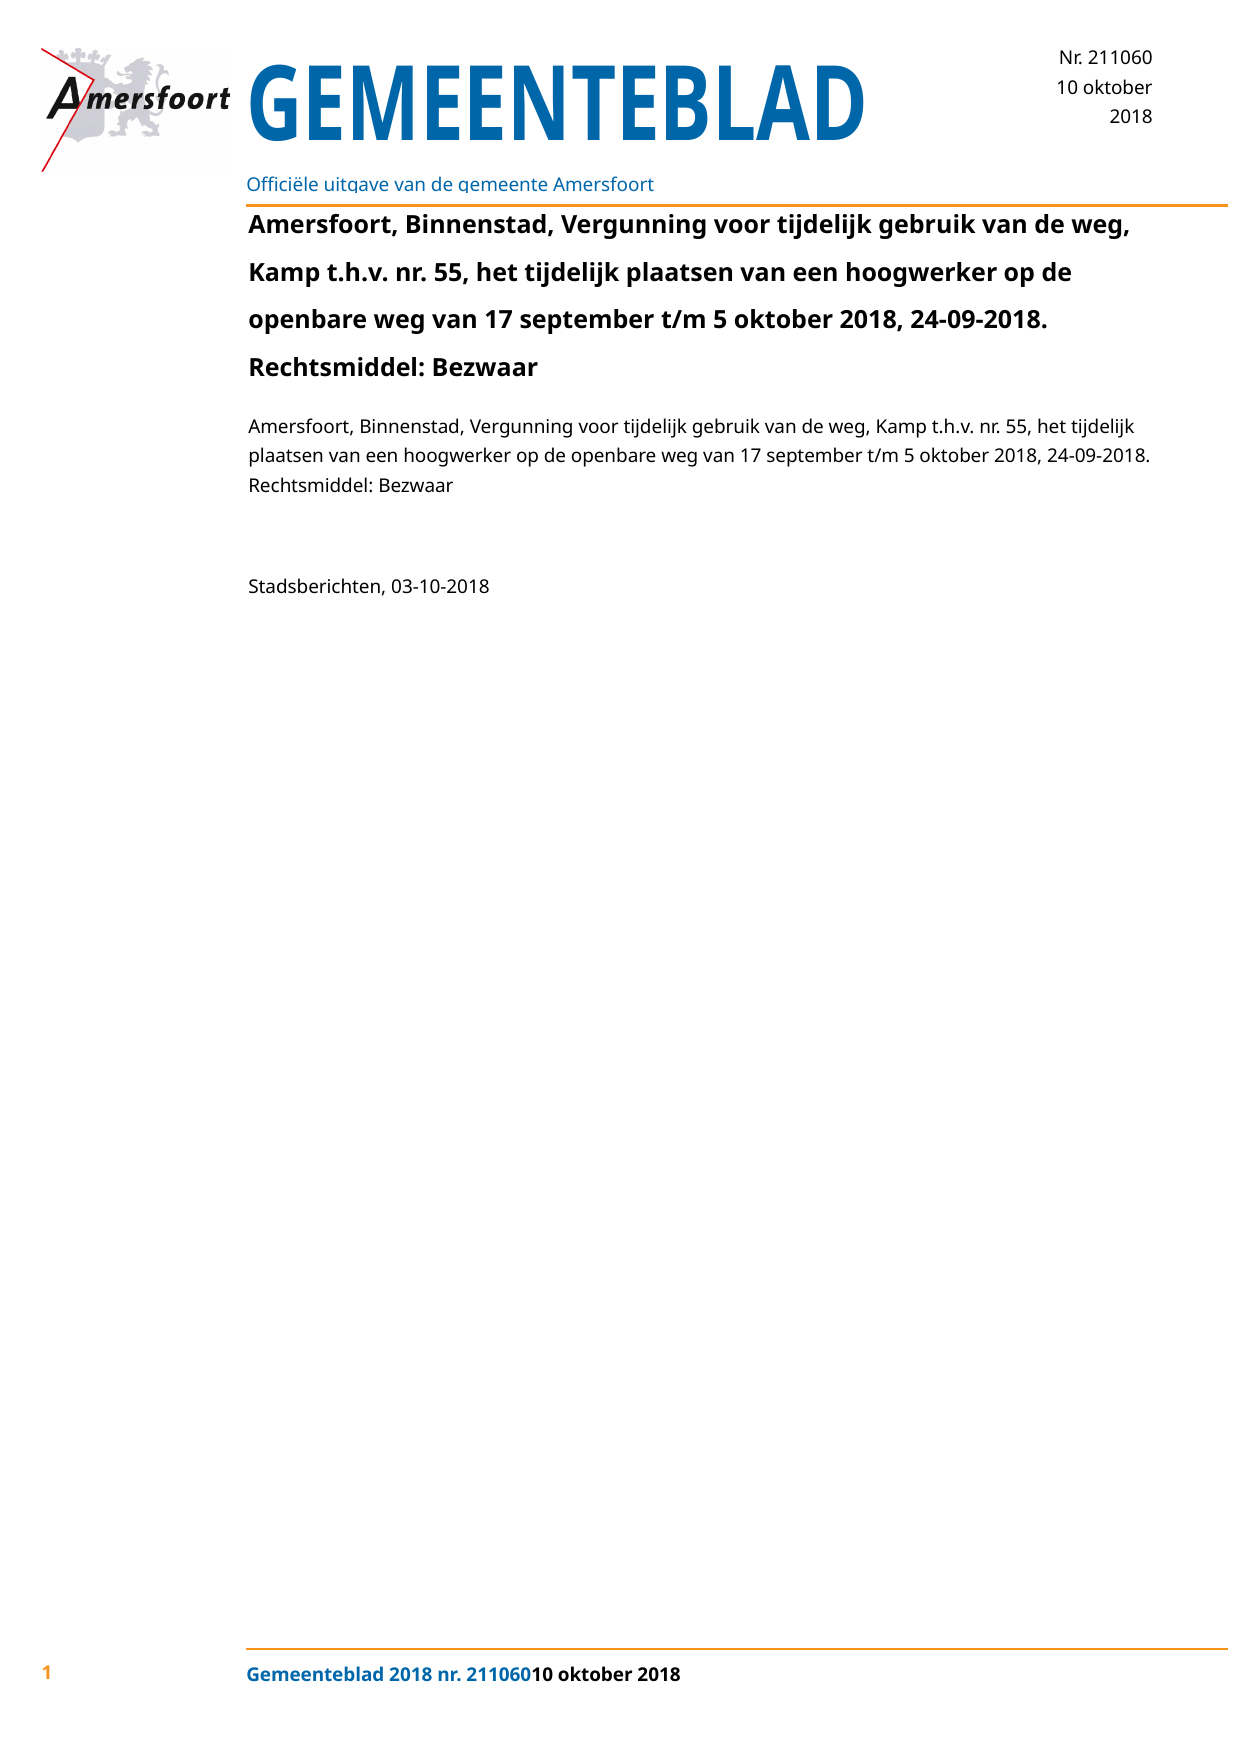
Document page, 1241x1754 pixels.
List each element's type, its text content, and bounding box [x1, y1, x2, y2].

text Amersfoort, Binnenstad, Vergunning voor tijdelijk gebruik van de weg, Kamp t.h.v. nr. 55, het tijdelijk plaatsen van een hoogwerker op de openbare weg van 17 september t/m 5 oktober 2018, 24-09-2018. Rechtsmiddel: Bezwaar [248, 207, 1152, 384]
picture [41, 47, 231, 172]
text Amersfoort, Binnenstad, Vergunning voor tijdelijk gebruik van de weg, Kamp t.h.v. nr. 55, het tijdelijk plaatsen van een hoogwerker op de openbare weg van 17 september t/m 5 oktober 2018, 24-09-2018. Rechtsmiddel: Bezwaar [248, 413, 1152, 498]
text Stadsberichten, 03-10-2018 [248, 573, 1152, 599]
